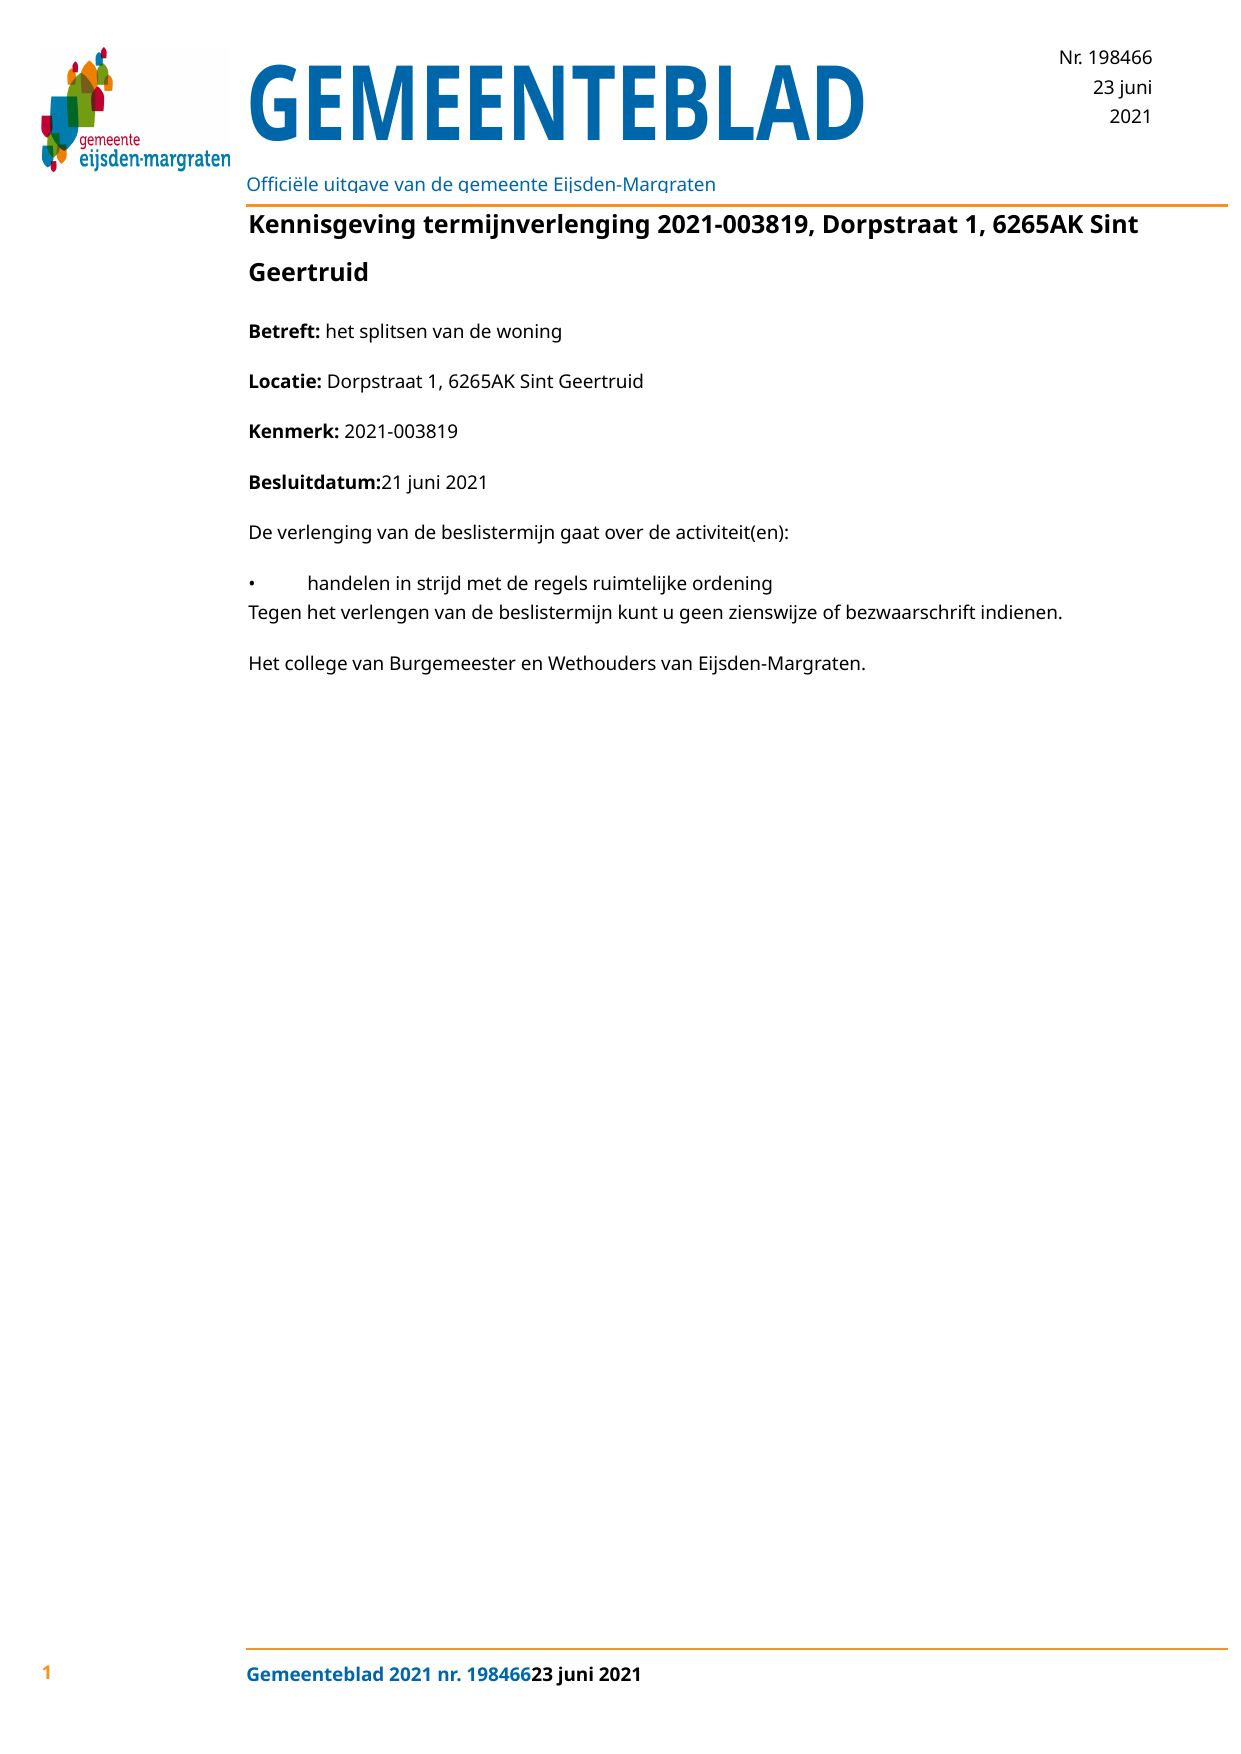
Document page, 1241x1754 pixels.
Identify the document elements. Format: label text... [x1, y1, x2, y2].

list handelen in strijd met de regels ruimtelijke ordening [248, 570, 1152, 596]
text Tegen het verlengen van de beslistermijn kunt u geen zienswijze of bezwaarschrift indienen. [248, 599, 1152, 625]
text Betreft: het splitsen van de woning [248, 318, 1152, 344]
text Locatie: Dorpstraat 1, 6265AK Sint Geertruid [248, 368, 1152, 394]
text Besluitdatum:21 juni 2021 [248, 469, 1152, 495]
text Kenmerk: 2021-003819 [248, 419, 1152, 444]
text Kennisgeving termijnverlenging 2021-003819, Dorpstraat 1, 6265AK Sint Geertruid [248, 207, 1152, 288]
text De verlenging van de beslistermijn gaat over de activiteit(en): [248, 519, 1152, 545]
picture [41, 47, 231, 172]
text Het college van Burgemeester en Wethouders van Eijsden-Margraten. [248, 650, 1152, 676]
